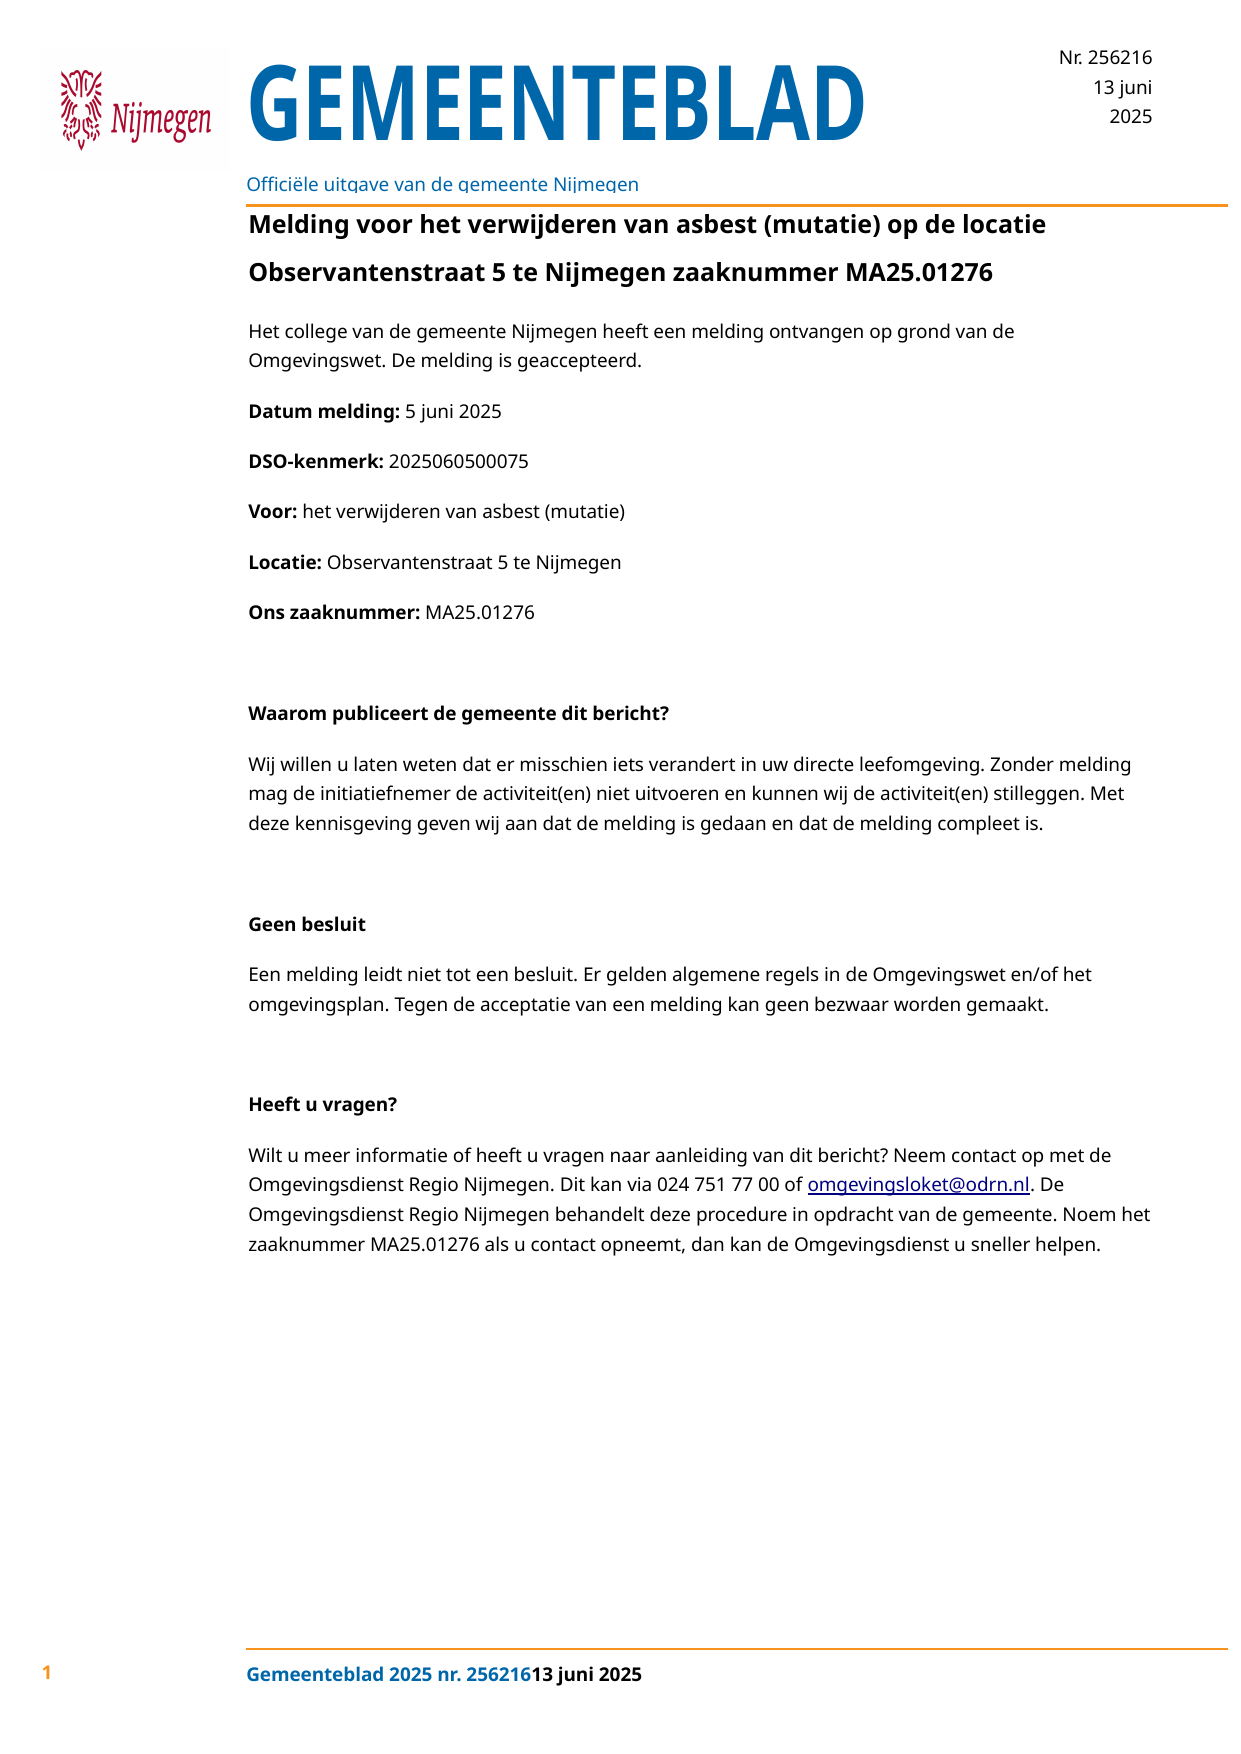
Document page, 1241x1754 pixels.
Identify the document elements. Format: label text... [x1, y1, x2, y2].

text Wilt u meer informatie of heeft u vragen naar aanleiding van dit bericht? Neem contact op met de Omgevingsdienst Regio Nijmegen. Dit kan via 024 751 77 00 of omgevingsloket@odrn.nl. De Omgevingsdienst Regio Nijmegen behandelt deze procedure in opdracht van de gemeente. Noem het zaaknummer MA25.01276 als u contact opneemt, dan kan de Omgevingsdienst u sneller helpen. [248, 1142, 1152, 1257]
text Heeft u vragen? [248, 1092, 1152, 1117]
text Een melding leidt niet tot een besluit. Er gelden algemene regels in de Omgevingswet en/of het omgevingsplan. Tegen de acceptatie van een melding kan geen bezwaar worden gemaakt. [248, 961, 1152, 1017]
text Melding voor het verwijderen van asbest (mutatie) op de locatie Observantenstraat 5 te Nijmegen zaaknummer MA25.01276 [248, 207, 1152, 288]
text Locatie: Observantenstraat 5 te Nijmegen [248, 549, 1152, 575]
text DSO-kenmerk: 2025060500075 [248, 448, 1152, 474]
text Datum melding: 5 juni 2025 [248, 398, 1152, 424]
text Ons zaaknummer: MA25.01276 [248, 599, 1152, 625]
picture [41, 47, 231, 172]
text Het college van de gemeente Nijmegen heeft een melding ontvangen op grond van de Omgevingswet. De melding is geaccepteerd. [248, 318, 1152, 373]
text Wij willen u laten weten dat er misschien iets verandert in uw directe leefomgeving. Zonder melding mag de initiatiefnemer de activiteit(en) niet uitvoeren en kunnen wij de activiteit(en) stilleggen. Met deze kennisgeving geven wij aan dat de melding is gedaan en dat de melding compleet is. [248, 751, 1152, 836]
text Geen besluit [248, 911, 1152, 937]
text Waarom publiceert de gemeente dit bericht? [248, 700, 1152, 726]
text Voor: het verwijderen van asbest (mutatie) [248, 499, 1152, 524]
